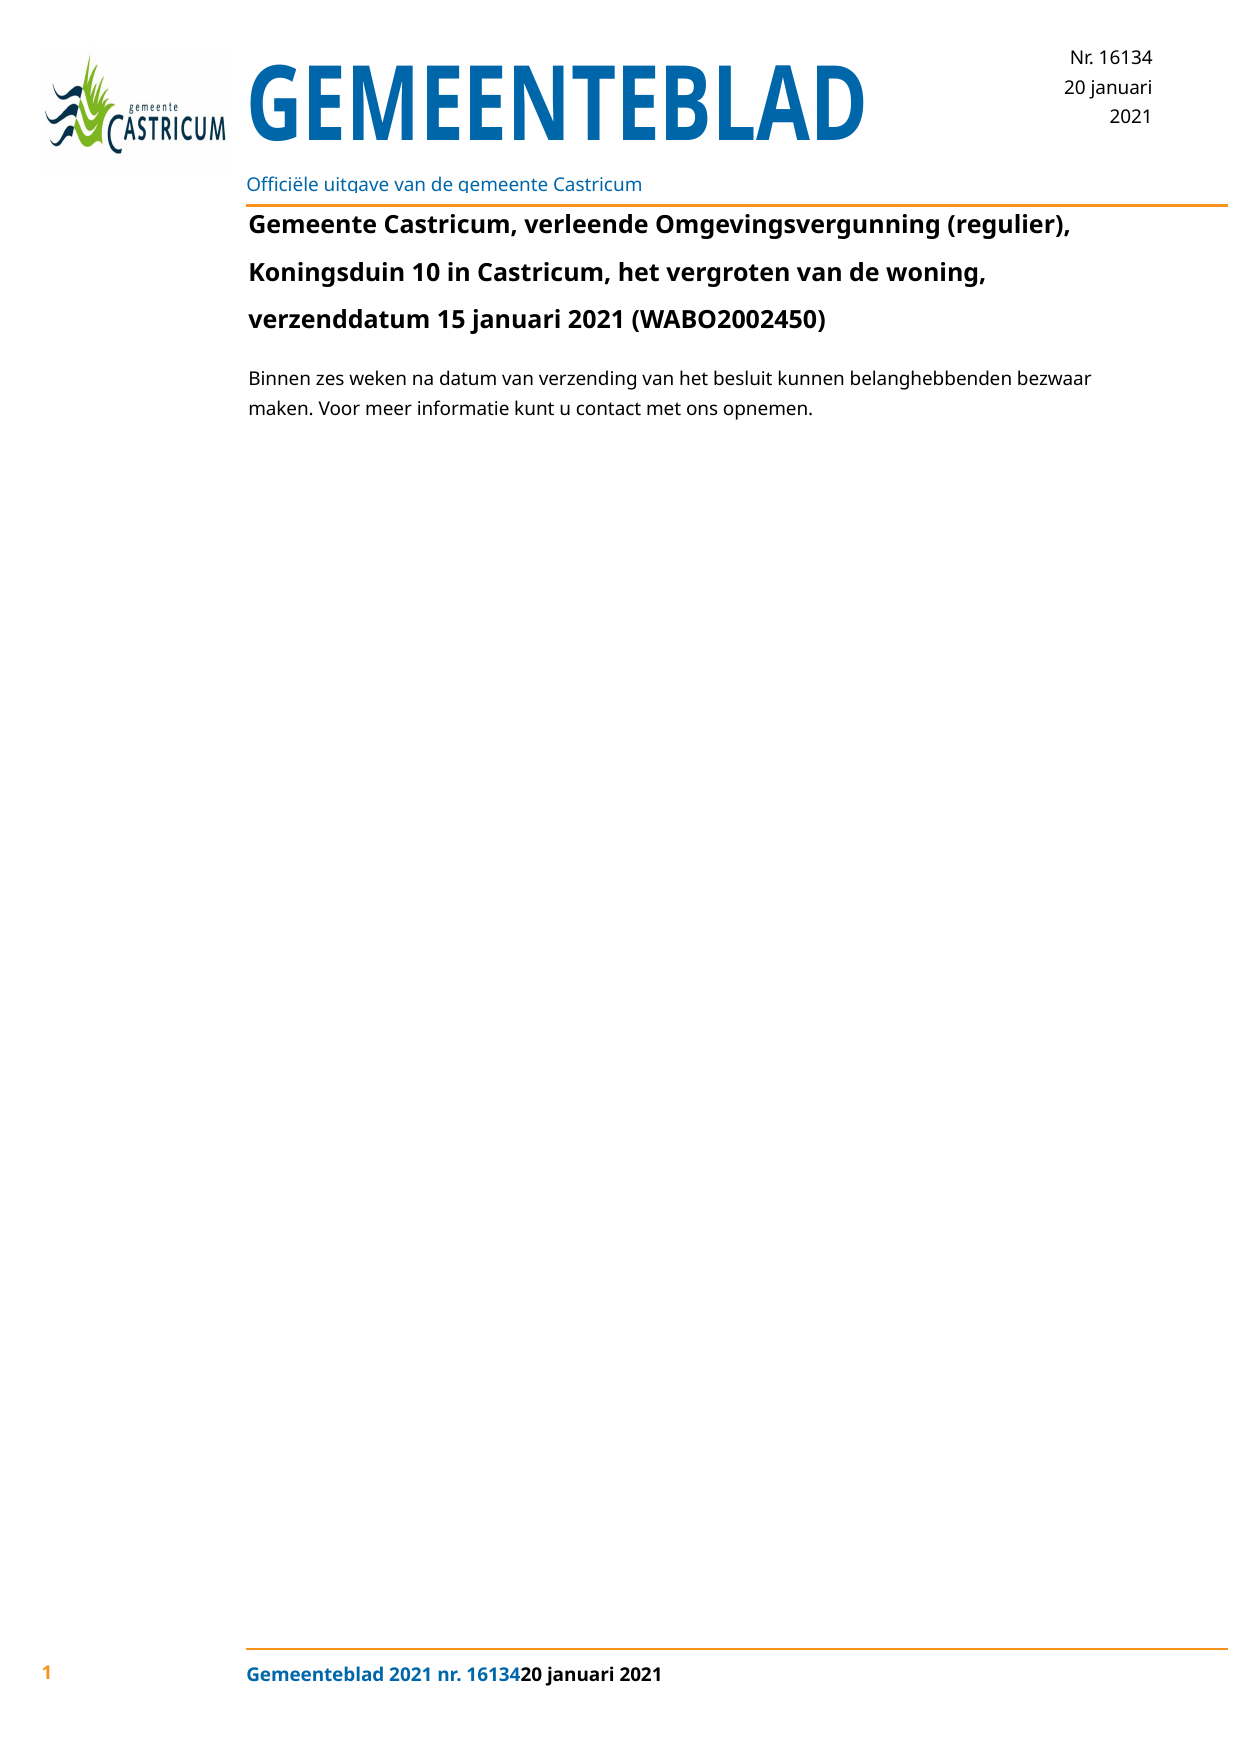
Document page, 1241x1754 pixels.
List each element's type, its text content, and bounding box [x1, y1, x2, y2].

text Gemeente Castricum, verleende Omgevingsvergunning (regulier), Koningsduin 10 in Castricum, het vergroten van de woning, verzenddatum 15 januari 2021 (WABO2002450) [248, 207, 1152, 336]
text Binnen zes weken na datum van verzending van het besluit kunnen belanghebbenden bezwaar maken. Voor meer informatie kunt u contact met ons opnemen. [248, 366, 1152, 421]
picture [41, 47, 231, 172]
